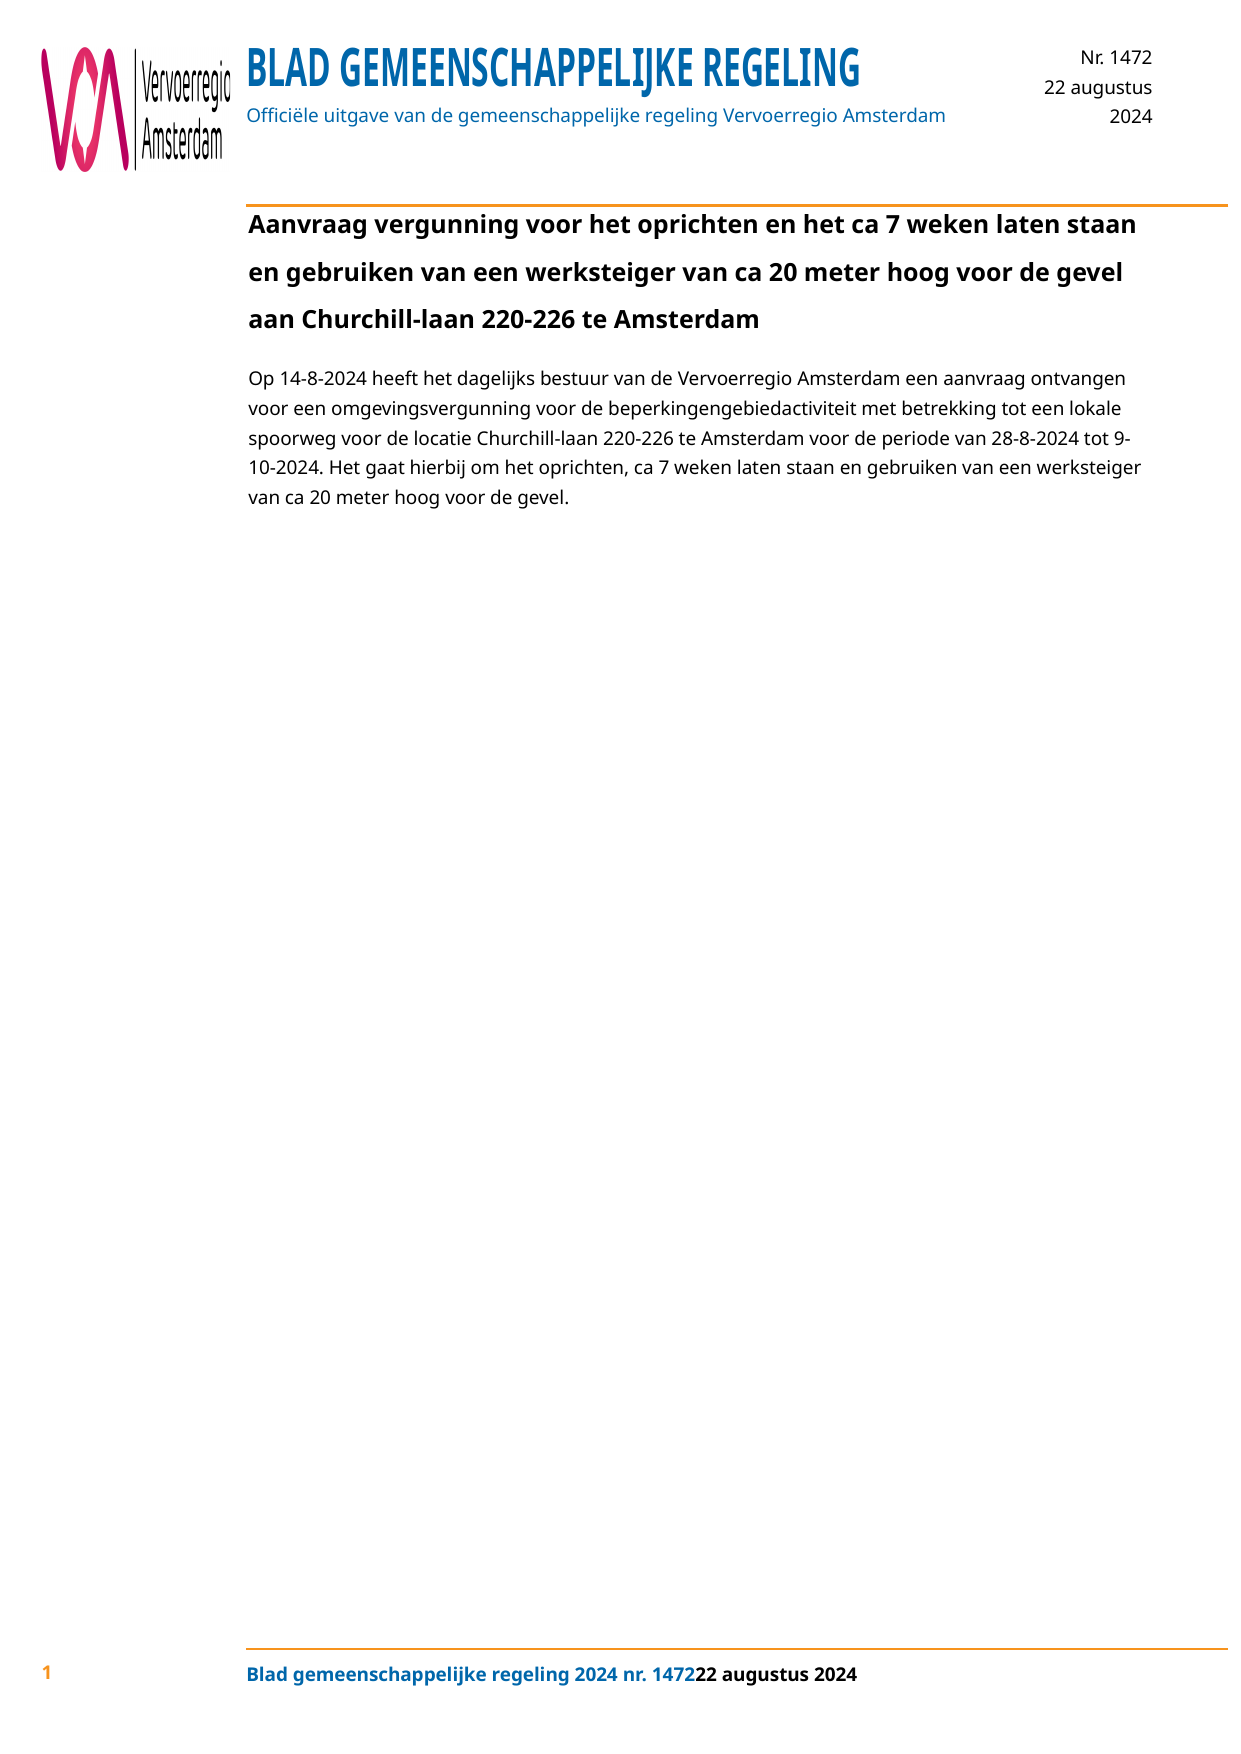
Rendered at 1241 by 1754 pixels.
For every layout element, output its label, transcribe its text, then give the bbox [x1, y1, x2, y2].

text Op 14-8-2024 heeft het dagelijks bestuur van de Vervoerregio Amsterdam een aanvraag ontvangen voor een omgevingsvergunning voor de beperkingengebiedactiviteit met betrekking tot een lokale spoorweg voor de locatie Churchill-laan 220-226 te Amsterdam voor de periode van 28-8-2024 tot 9-10-2024. Het gaat hierbij om het oprichten, ca 7 weken laten staan en gebruiken van een werksteiger van ca 20 meter hoog voor de gevel. [248, 366, 1152, 509]
picture [41, 47, 231, 172]
text Aanvraag vergunning voor het oprichten en het ca 7 weken laten staan en gebruiken van een werksteiger van ca 20 meter hoog voor de gevel aan Churchill-laan 220-226 te Amsterdam [248, 207, 1152, 336]
